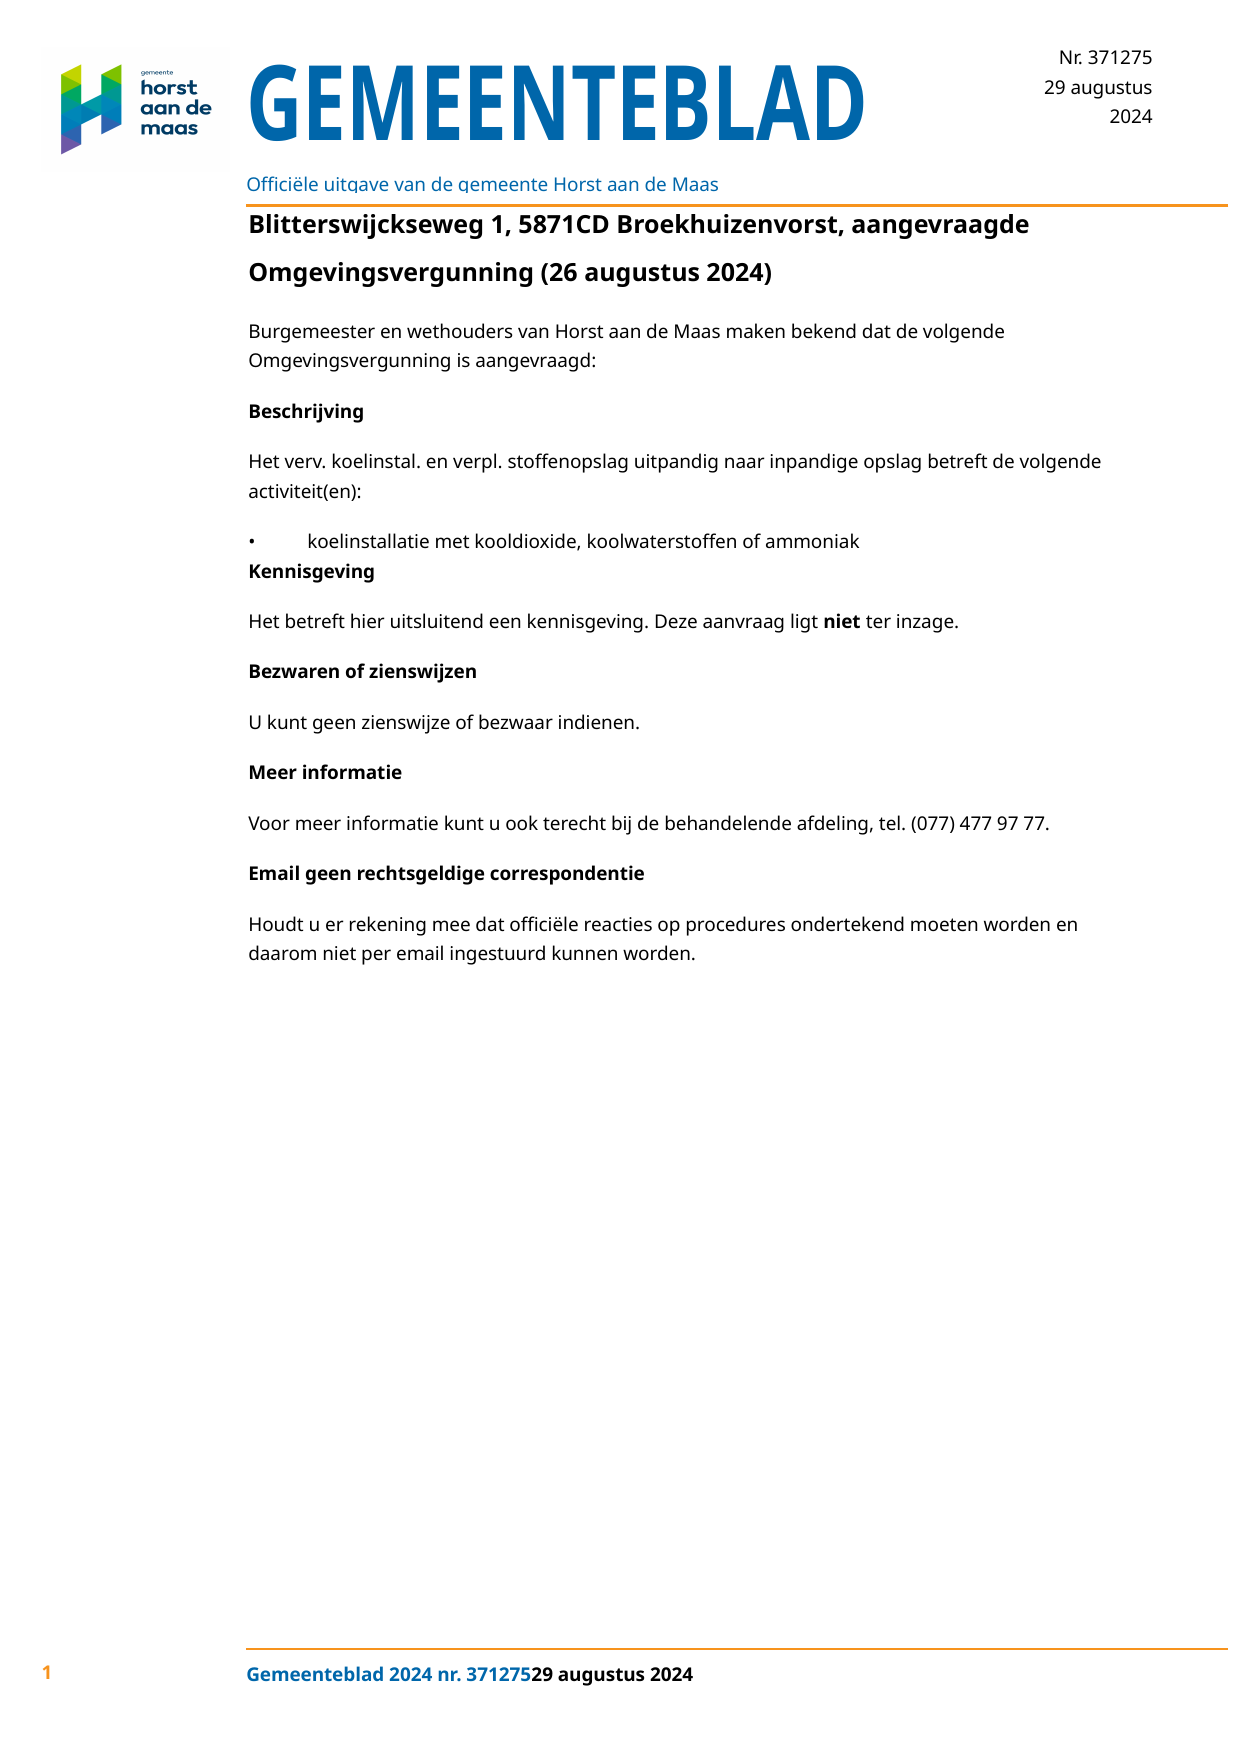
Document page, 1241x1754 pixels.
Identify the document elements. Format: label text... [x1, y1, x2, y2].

text Meer informatie [248, 759, 1152, 785]
text Het verv. koelinstal. en verpl. stoffenopslag uitpandig naar inpandige opslag betreft de volgende activiteit(en): [248, 448, 1152, 504]
text Burgemeester en wethouders van Horst aan de Maas maken bekend dat de volgende Omgevingsvergunning is aangevraagd: [248, 318, 1152, 373]
text Email geen rechtsgeldige correspondentie [248, 860, 1152, 886]
text Blitterswijckseweg 1, 5871CD Broekhuizenvorst, aangevraagde Omgevingsvergunning (26 augustus 2024) [248, 207, 1152, 288]
text Houdt u er rekening mee dat officiële reacties op procedures ondertekend moeten worden en daarom niet per email ingestuurd kunnen worden. [248, 911, 1152, 966]
picture [41, 47, 231, 172]
text Het betreft hier uitsluitend een kennisgeving. Deze aanvraag ligt niet ter inzage. [248, 608, 1152, 634]
text Bezwaren of zienswijzen [248, 659, 1152, 684]
text Beschrijving [248, 398, 1152, 424]
list koelinstallatie met kooldioxide, koolwaterstoffen of ammoniak [248, 528, 1152, 554]
text Voor meer informatie kunt u ook terecht bij de behandelende afdeling, tel. (077) 477 97 77. [248, 810, 1152, 836]
text Kennisgeving [248, 558, 1152, 584]
text U kunt geen zienswijze of bezwaar indienen. [248, 709, 1152, 735]
